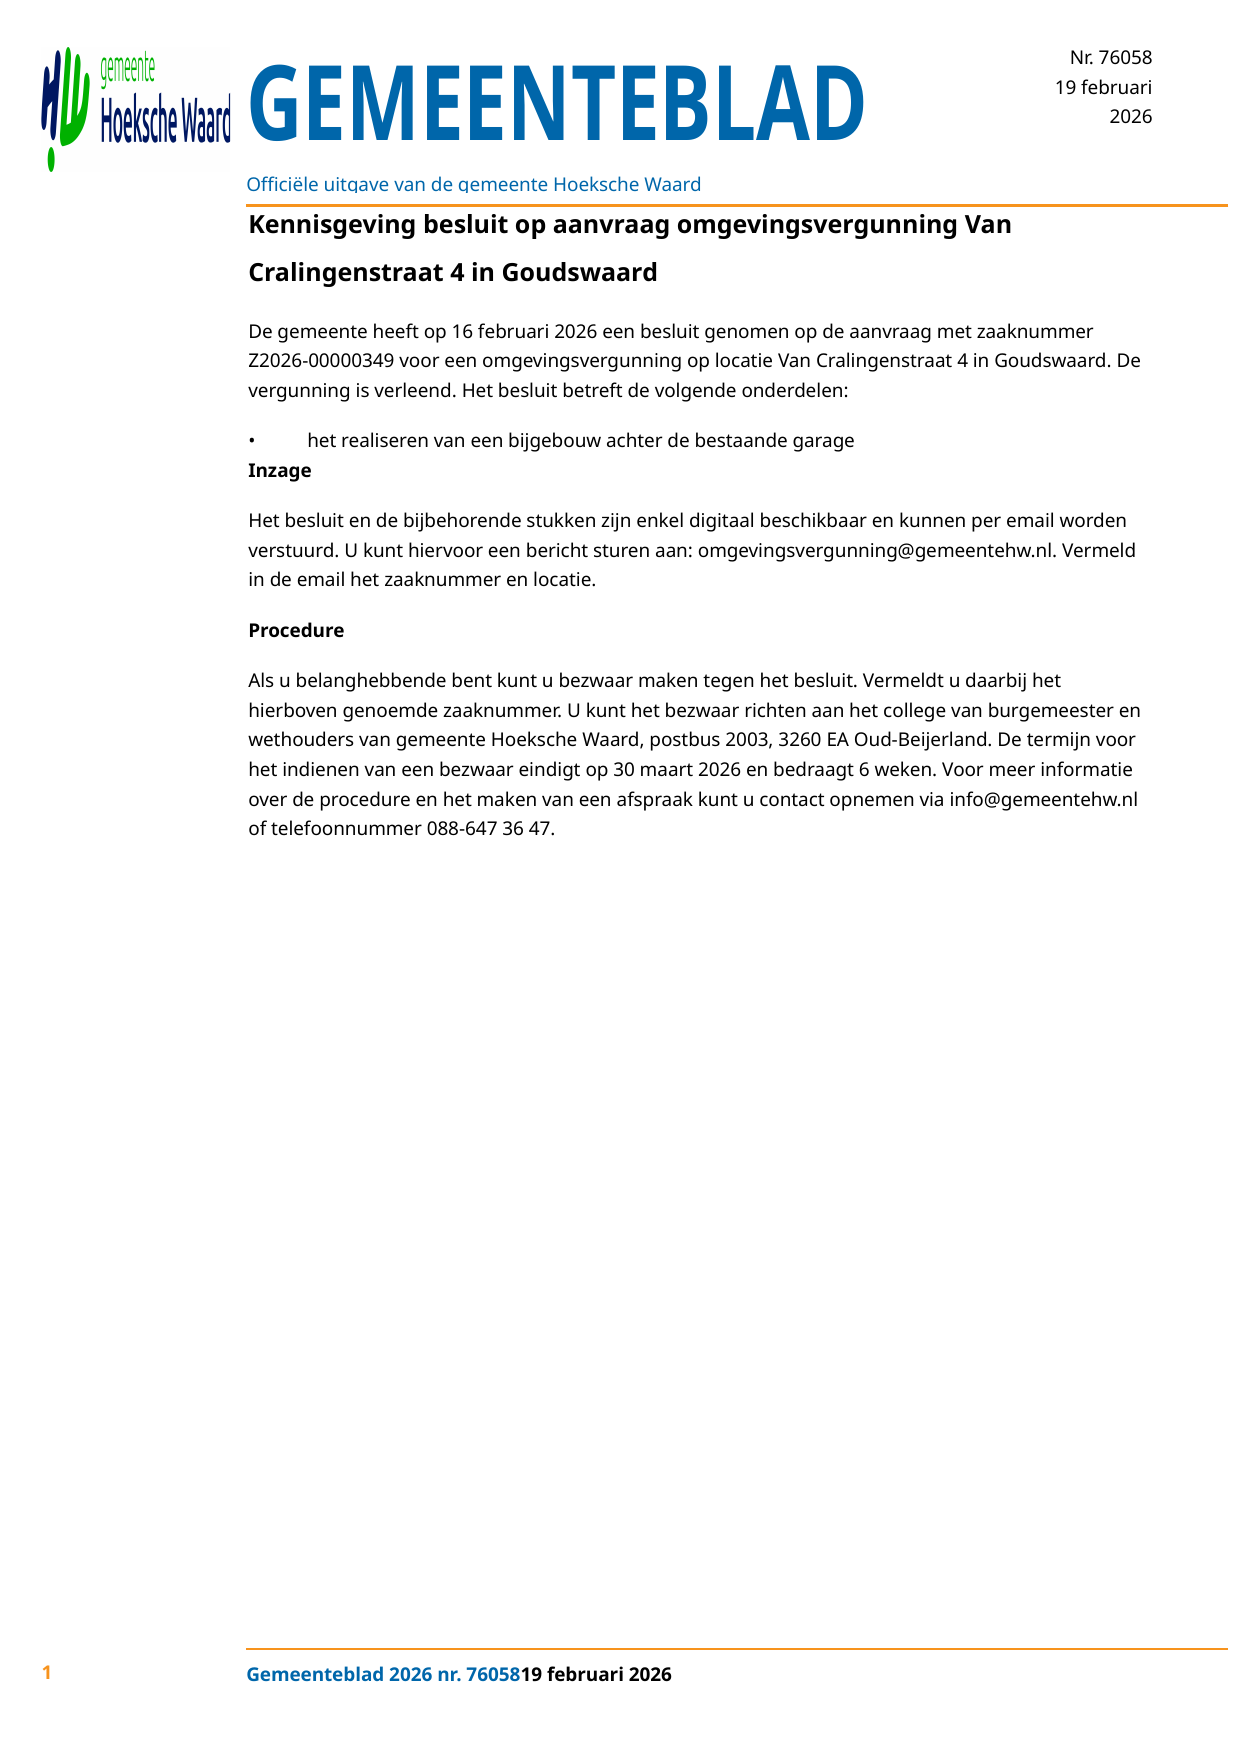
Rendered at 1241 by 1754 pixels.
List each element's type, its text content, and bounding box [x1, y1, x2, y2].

text Als u belanghebbende bent kunt u bezwaar maken tegen het besluit. Vermeldt u daarbij het hierboven genoemde zaaknummer. U kunt het bezwaar richten aan het college van burgemeester en wethouders van gemeente Hoeksche Waard, postbus 2003, 3260 EA Oud-Beijerland. De termijn voor het indienen van een bezwaar eindigt op 30 maart 2026 en bedraagt 6 weken. Voor meer informatie over de procedure en het maken van een afspraak kunt u contact opnemen via info@gemeentehw.nl of telefoonnummer 088-647 36 47. [248, 667, 1152, 841]
text Kennisgeving besluit op aanvraag omgevingsvergunning Van Cralingenstraat 4 in Goudswaard [248, 207, 1152, 288]
text De gemeente heeft op 16 februari 2026 een besluit genomen op de aanvraag met zaaknummer Z2026-00000349 voor een omgevingsvergunning op locatie Van Cralingenstraat 4 in Goudswaard. De vergunning is verleend. Het besluit betreft de volgende onderdelen: [248, 318, 1152, 403]
text Inzage [248, 457, 1152, 483]
list het realiseren van een bijgebouw achter de bestaande garage [248, 427, 1152, 453]
text Procedure [248, 617, 1152, 643]
picture [41, 47, 231, 172]
text Het besluit en de bijbehorende stukken zijn enkel digitaal beschikbaar en kunnen per email worden verstuurd. U kunt hiervoor een bericht sturen aan: omgevingsvergunning@gemeentehw.nl. Vermeld in de email het zaaknummer en locatie. [248, 507, 1152, 592]
